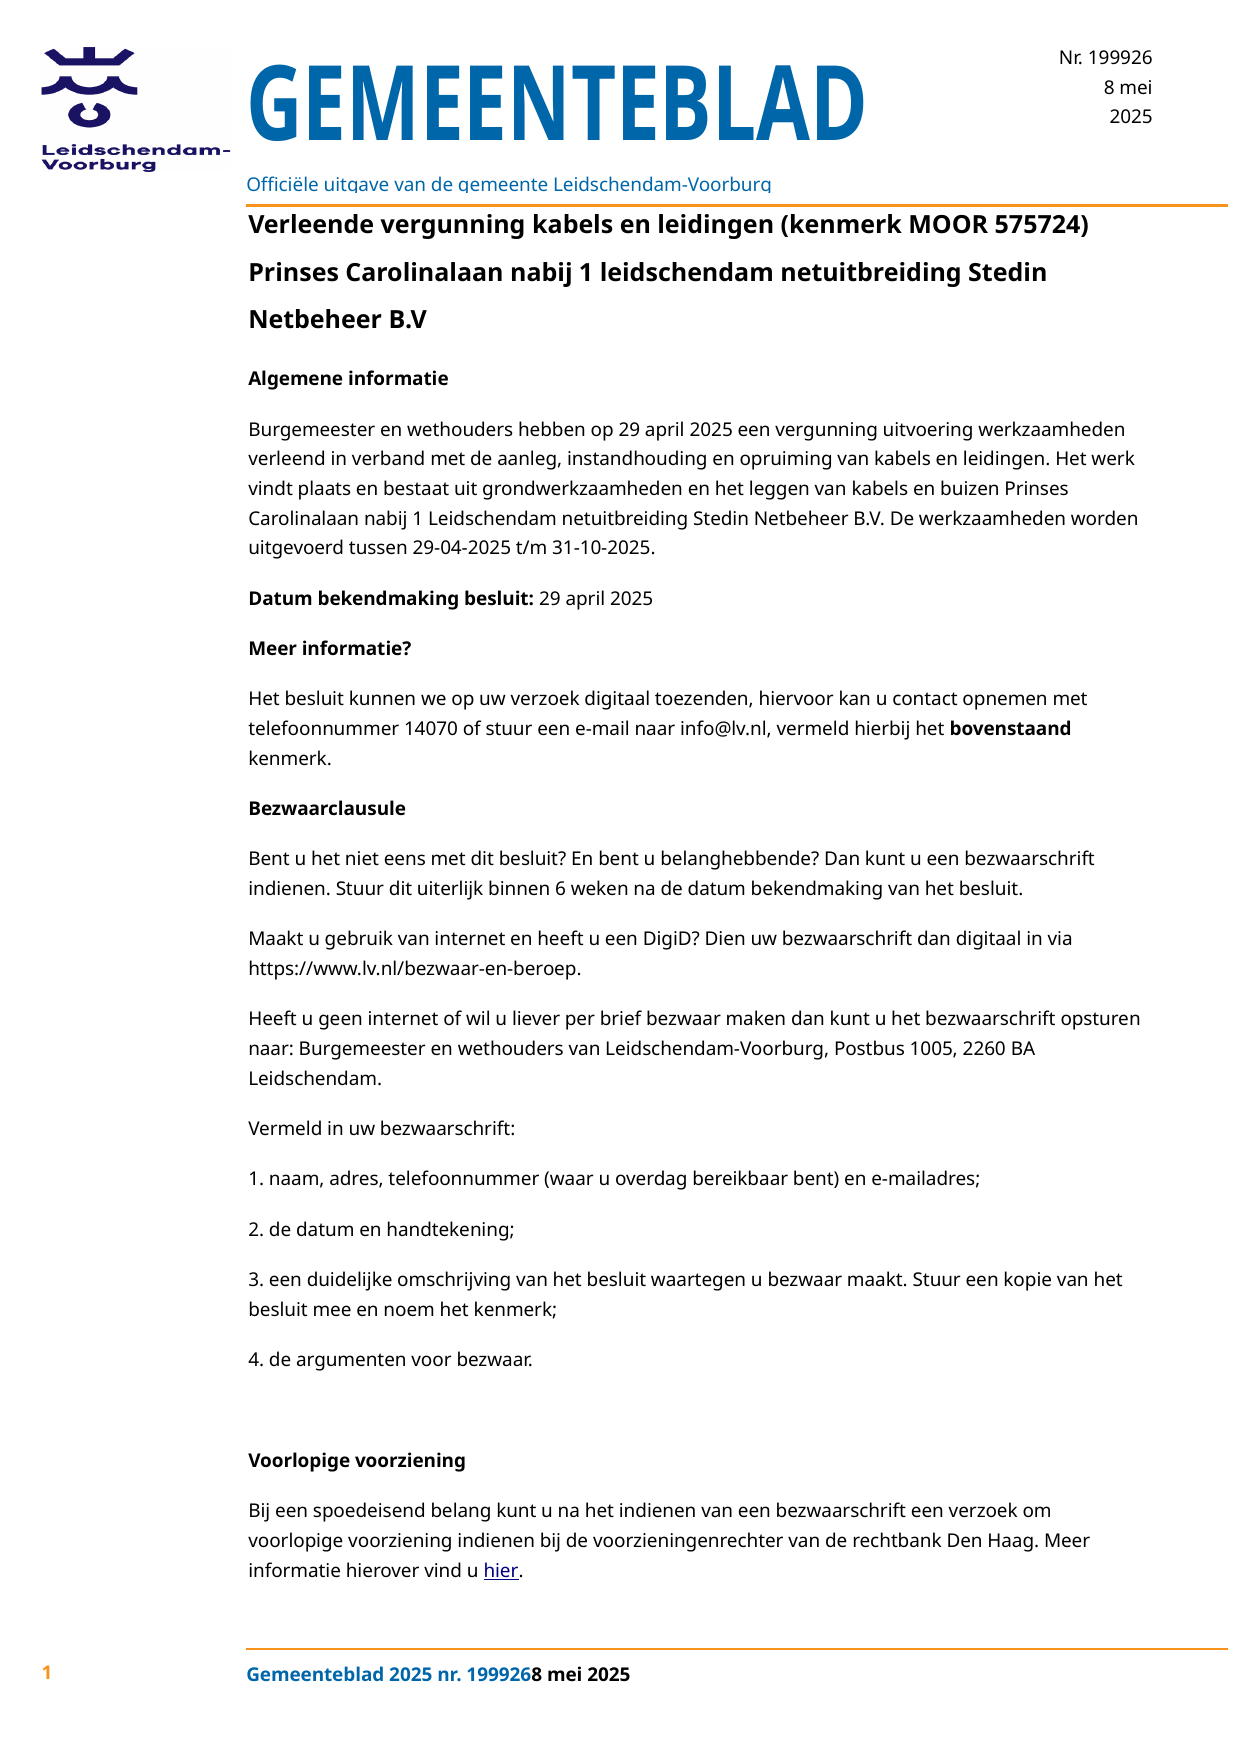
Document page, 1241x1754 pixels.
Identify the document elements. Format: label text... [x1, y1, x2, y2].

text Voorlopige voorziening [248, 1447, 1152, 1473]
text 2. de datum en handtekening; [248, 1216, 1152, 1242]
text Bent u het niet eens met dit besluit? En bent u belanghebbende? Dan kunt u een bezwaarschrift indienen. Stuur dit uiterlijk binnen 6 weken na de datum bekendmaking van het besluit. [248, 846, 1152, 901]
text 3. een duidelijke omschrijving van het besluit waartegen u bezwaar maakt. Stuur een kopie van het besluit mee en noem het kenmerk; [248, 1266, 1152, 1322]
text Meer informatie? [248, 635, 1152, 661]
text Bij een spoedeisend belang kunt u na het indienen van een bezwaarschrift een verzoek om voorlopige voorziening indienen bij de voorzieningenrechter van de rechtbank Den Haag. Meer informatie hierover vind u hier. [248, 1498, 1152, 1582]
text Verleende vergunning kabels en leidingen (kenmerk MOOR 575724) Prinses Carolinalaan nabij 1 leidschendam netuitbreiding Stedin Netbeheer B.V [248, 207, 1152, 336]
text 1. naam, adres, telefoonnummer (waar u overdag bereikbaar bent) en e-mailadres; [248, 1166, 1152, 1191]
text Datum bekendmaking besluit: 29 april 2025 [248, 585, 1152, 610]
text Burgemeester en wethouders hebben op 29 april 2025 een vergunning uitvoering werkzaamheden verleend in verband met de aanleg, instandhouding en opruiming van kabels en leidingen. Het werk vindt plaats en bestaat uit grondwerkzaamheden en het leggen van kabels en buizen Prinses Carolinalaan nabij 1 Leidschendam netuitbreiding Stedin Netbeheer B.V. De werkzaamheden worden uitgevoerd tussen 29-04-2025 t/m 31-10-2025. [248, 416, 1152, 560]
text Heeft u geen internet of wil u liever per brief bezwaar maken dan kunt u het bezwaarschrift opsturen naar: Burgemeester en wethouders van Leidschendam-Voorburg, Postbus 1005, 2260 BA Leidschendam. [248, 1006, 1152, 1090]
text Algemene informatie [248, 366, 1152, 391]
text 4. de argumenten voor bezwaar. [248, 1346, 1152, 1372]
text Het besluit kunnen we op uw verzoek digitaal toezenden, hiervoor kan u contact opnemen met telefoonnummer 14070 of stuur een e-mail naar info@lv.nl, vermeld hierbij het bovenstaand kenmerk. [248, 686, 1152, 770]
text Maakt u gebruik van internet en heeft u een DigiD? Dien uw bezwaarschrift dan digitaal in via https://www.lv.nl/bezwaar-en-beroep. [248, 926, 1152, 981]
text Vermeld in uw bezwaarschrift: [248, 1115, 1152, 1141]
picture [41, 47, 231, 172]
text Bezwaarclausule [248, 795, 1152, 821]
